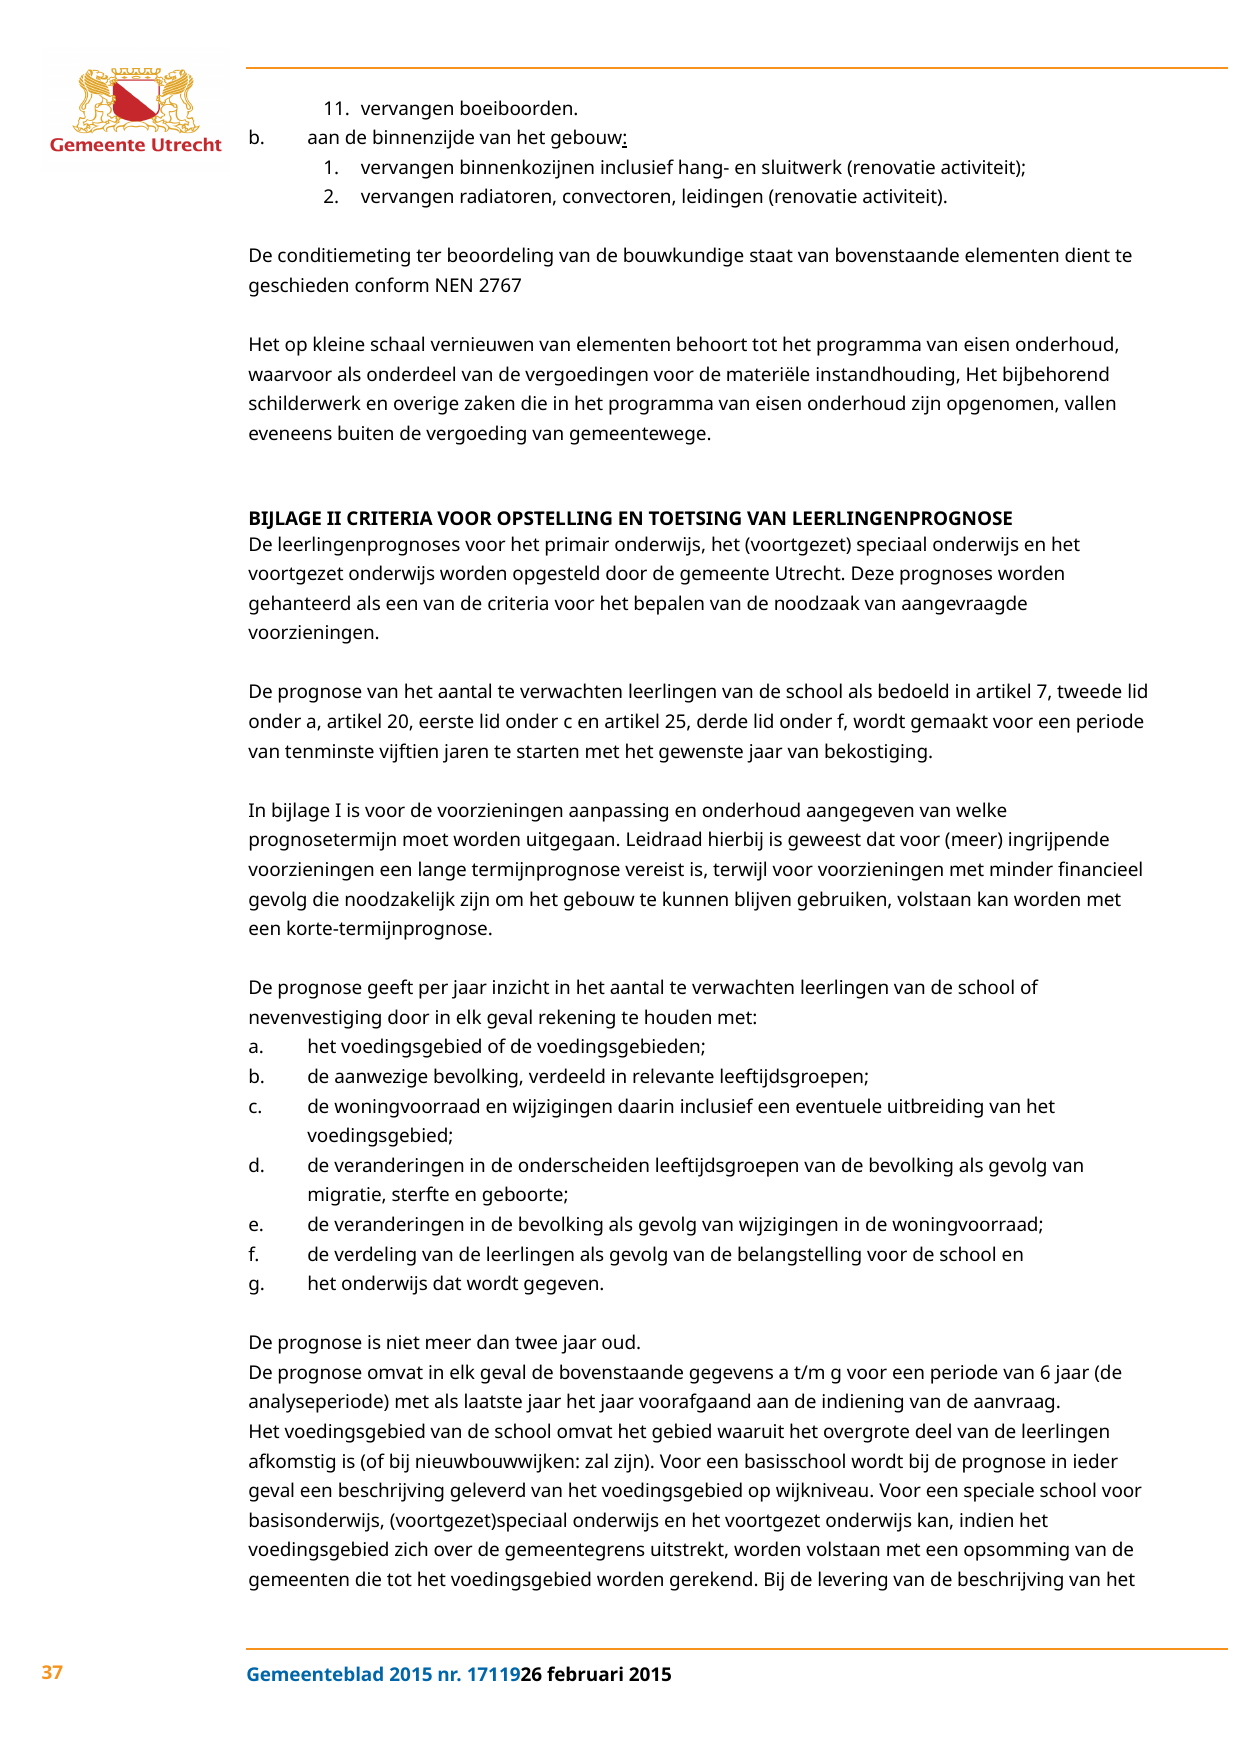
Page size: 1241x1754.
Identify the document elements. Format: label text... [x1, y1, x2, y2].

text Het op kleine schaal vernieuwen van elementen behoort tot het programma van eisen onderhoud, waarvoor als onderdeel van de vergoedingen voor de materiële instandhouding, Het bijbehorend schilderwerk en overige zaken die in het programma van eisen onderhoud zijn opgenomen, vallen eveneens buiten de vergoeding van gemeentewege. [248, 331, 1152, 446]
list aan de binnenzijde van het gebouw: [248, 124, 1152, 150]
text De prognose omvat in elk geval de bovenstaande gegevens a t/m g voor een periode van 6 jaar (de analyseperiode) met als laatste jaar het jaar voorafgaand aan de indiening van de aanvraag. [248, 1359, 1152, 1414]
text De leerlingenprognoses voor het primair onderwijs, het (voortgezet) speciaal onderwijs en het voortgezet onderwijs worden opgesteld door de gemeente Utrecht. Deze prognoses worden gehanteerd als een van de criteria voor het bepalen van de noodzaak van aangevraagde voorzieningen. [248, 531, 1152, 645]
text De prognose is niet meer dan twee jaar oud. [248, 1329, 1152, 1355]
text De conditiemeting ter beoordeling van de bouwkundige staat van bovenstaande elementen dient te geschieden conform NEN 2767 [248, 243, 1152, 298]
text In bijlage I is voor de voorzieningen aanpassing en onderhoud aangegeven van welke prognosetermijn moet worden uitgegaan. Leidraad hierbij is geweest dat voor (meer) ingrijpende voorzieningen een lange termijnprognose vereist is, terwijl voor voorzieningen met minder financieel gevolg die noodzakelijk zijn om het gebouw te kunnen blijven gebruiken, volstaan kan worden met een korte-termijnprognose. [248, 797, 1152, 941]
text De prognose van het aantal te verwachten leerlingen van de school als bedoeld in artikel 7, tweede lid onder a, artikel 20, eerste lid onder c en artikel 25, derde lid onder f, wordt gemaakt voor een periode van tenminste vijftien jaren te starten met het gewenste jaar van bekostiging. [248, 679, 1152, 764]
text Het voedingsgebied van de school omvat het gebied waaruit het overgrote deel van de leerlingen afkomstig is (of bij nieuwbouwwijken: zal zijn). Voor een basisschool wordt bij de prognose in ieder geval een beschrijving geleverd van het voedingsgebied op wijkniveau. Voor een speciale school voor basisonderwijs, (voortgezet)speciaal onderwijs en het voortgezet onderwijs kan, indien het voedingsgebied zich over de gemeentegrens uitstrekt, worden volstaan met een opsomming van de gemeenten die tot het voedingsgebied worden gerekend. Bij de levering van de beschrijving van het [248, 1418, 1152, 1592]
list de veranderingen in de bevolking als gevolg van wijzigingen in de woningvoorraad; [248, 1211, 1152, 1237]
list de aanwezige bevolking, verdeeld in relevante leeftijdsgroepen; [248, 1063, 1152, 1089]
list vervangen radiatoren, convectoren, leidingen (renovatie activiteit). [323, 183, 1152, 209]
text BIJLAGE II CRITERIA VOOR OPSTELLING EN TOETSING VAN LEERLINGENPROGNOSE [248, 505, 1152, 531]
list het onderwijs dat wordt gegeven. [248, 1270, 1152, 1296]
text De prognose geeft per jaar inzicht in het aantal te verwachten leerlingen van de school of nevenvestiging door in elk geval rekening te houden met: [248, 974, 1152, 1030]
list vervangen binnenkozijnen inclusief hang- en sluitwerk (renovatie activiteit); [323, 154, 1152, 180]
list de veranderingen in de onderscheiden leeftijdsgroepen van de bevolking als gevolg van migratie, sterfte en geboorte; [248, 1152, 1152, 1207]
list de woningvoorraad en wijzigingen daarin inclusief een eventuele uitbreiding van het voedingsgebied; [248, 1093, 1152, 1148]
list vervangen boeiboorden. [323, 95, 1152, 121]
list de verdeling van de leerlingen als gevolg van de belangstelling voor de school en [248, 1241, 1152, 1267]
picture [41, 47, 231, 172]
list het voedingsgebied of de voedingsgebieden; [248, 1034, 1152, 1059]
